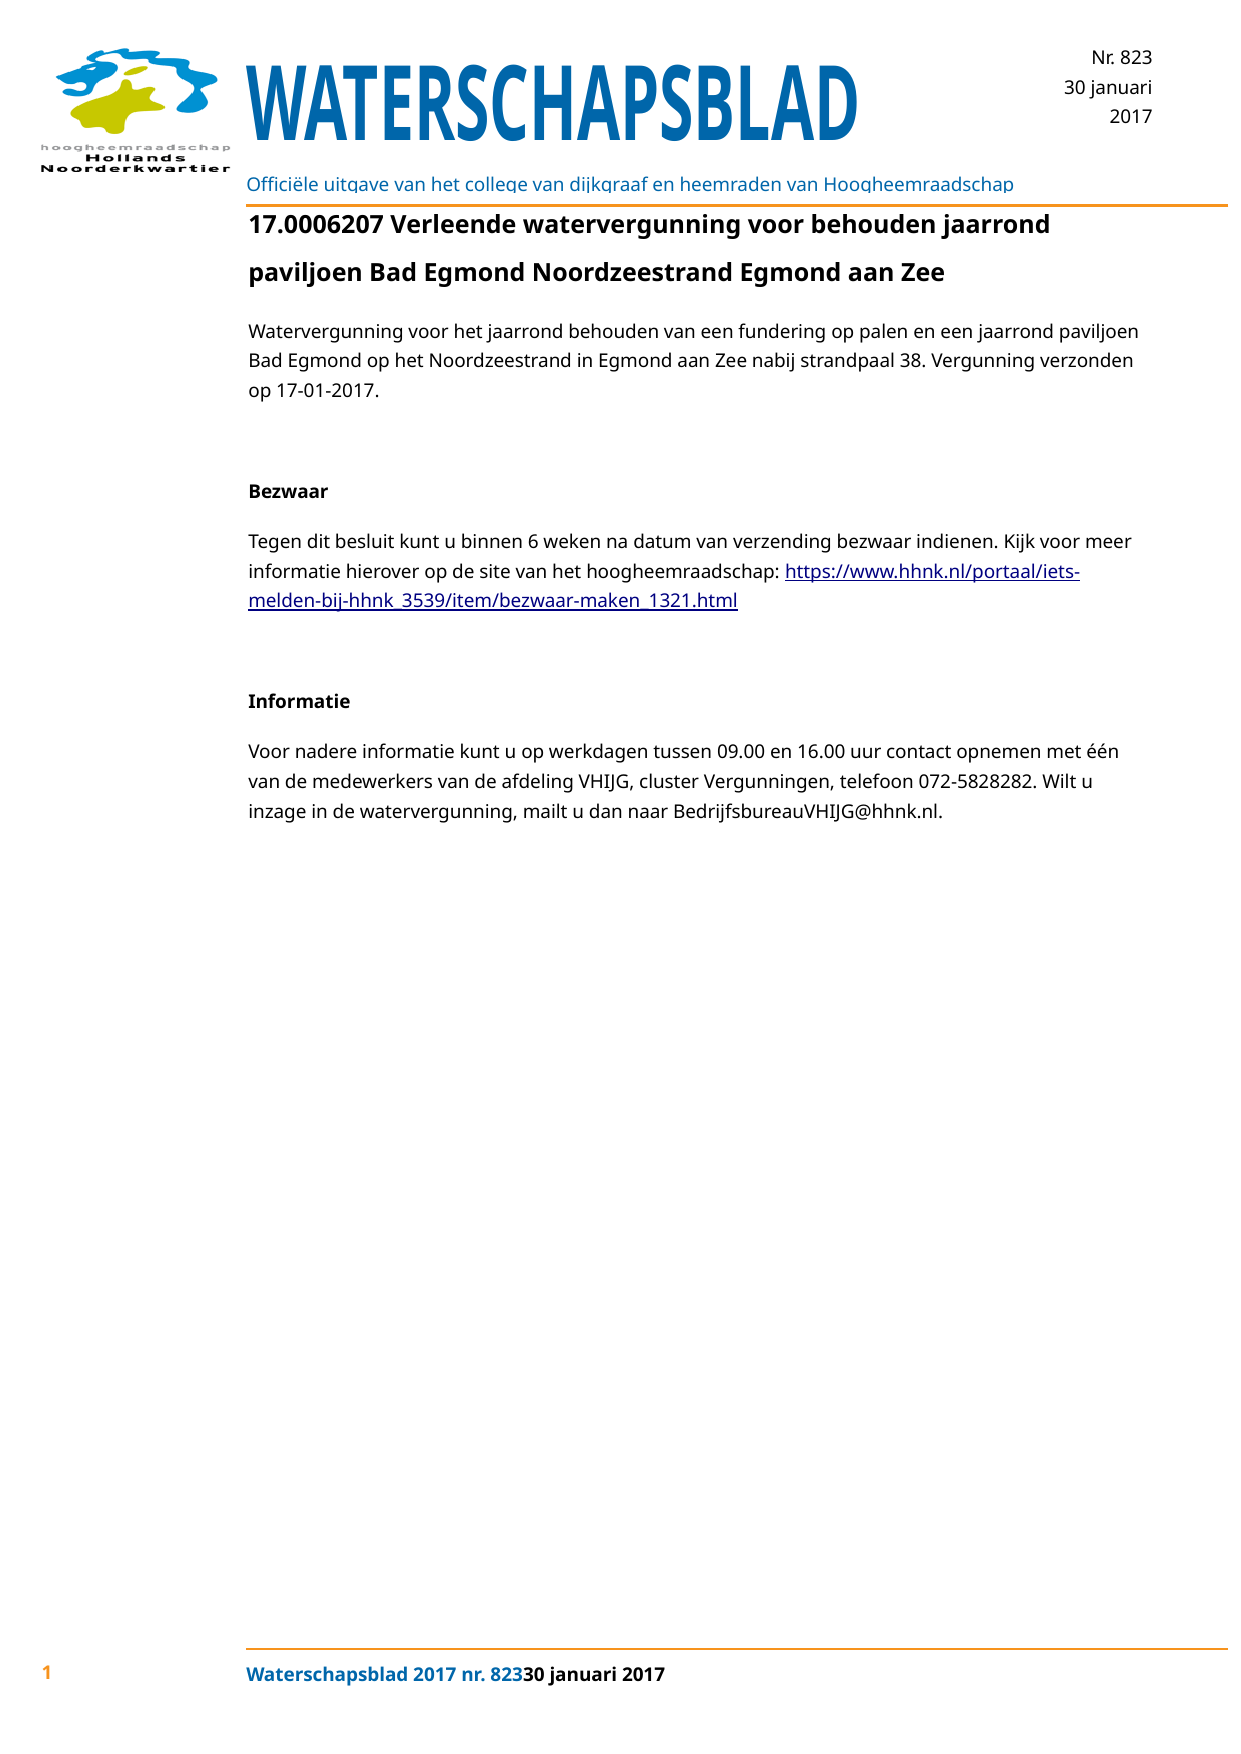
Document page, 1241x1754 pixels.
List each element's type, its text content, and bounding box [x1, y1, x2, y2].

text Voor nadere informatie kunt u op werkdagen tussen 09.00 en 16.00 uur contact opnemen met één van de medewerkers van de afdeling VHIJG, cluster Vergunningen, telefoon 072-5828282. Wilt u inzage in de watervergunning, mailt u dan naar BedrijfsbureauVHIJG@hhnk.nl. [248, 739, 1152, 824]
text Bezwaar [248, 478, 1152, 504]
text Tegen dit besluit kunt u binnen 6 weken na datum van verzending bezwaar indienen. Kijk voor meer informatie hierover op de site van het hoogheemraadschap: https://www.hhnk.nl/portaal/iets-melden-bij-hhnk_3539/item/bezwaar-maken_1321.html [248, 528, 1152, 613]
text Watervergunning voor het jaarrond behouden van een fundering op palen en een jaarrond paviljoen Bad Egmond op het Noordzeestrand in Egmond aan Zee nabij strandpaal 38. Vergunning verzonden op 17-01-2017. [248, 318, 1152, 403]
text 17.0006207 Verleende watervergunning voor behouden jaarrond paviljoen Bad Egmond Noordzeestrand Egmond aan Zee [248, 207, 1152, 288]
text Informatie [248, 688, 1152, 714]
picture [41, 47, 231, 172]
